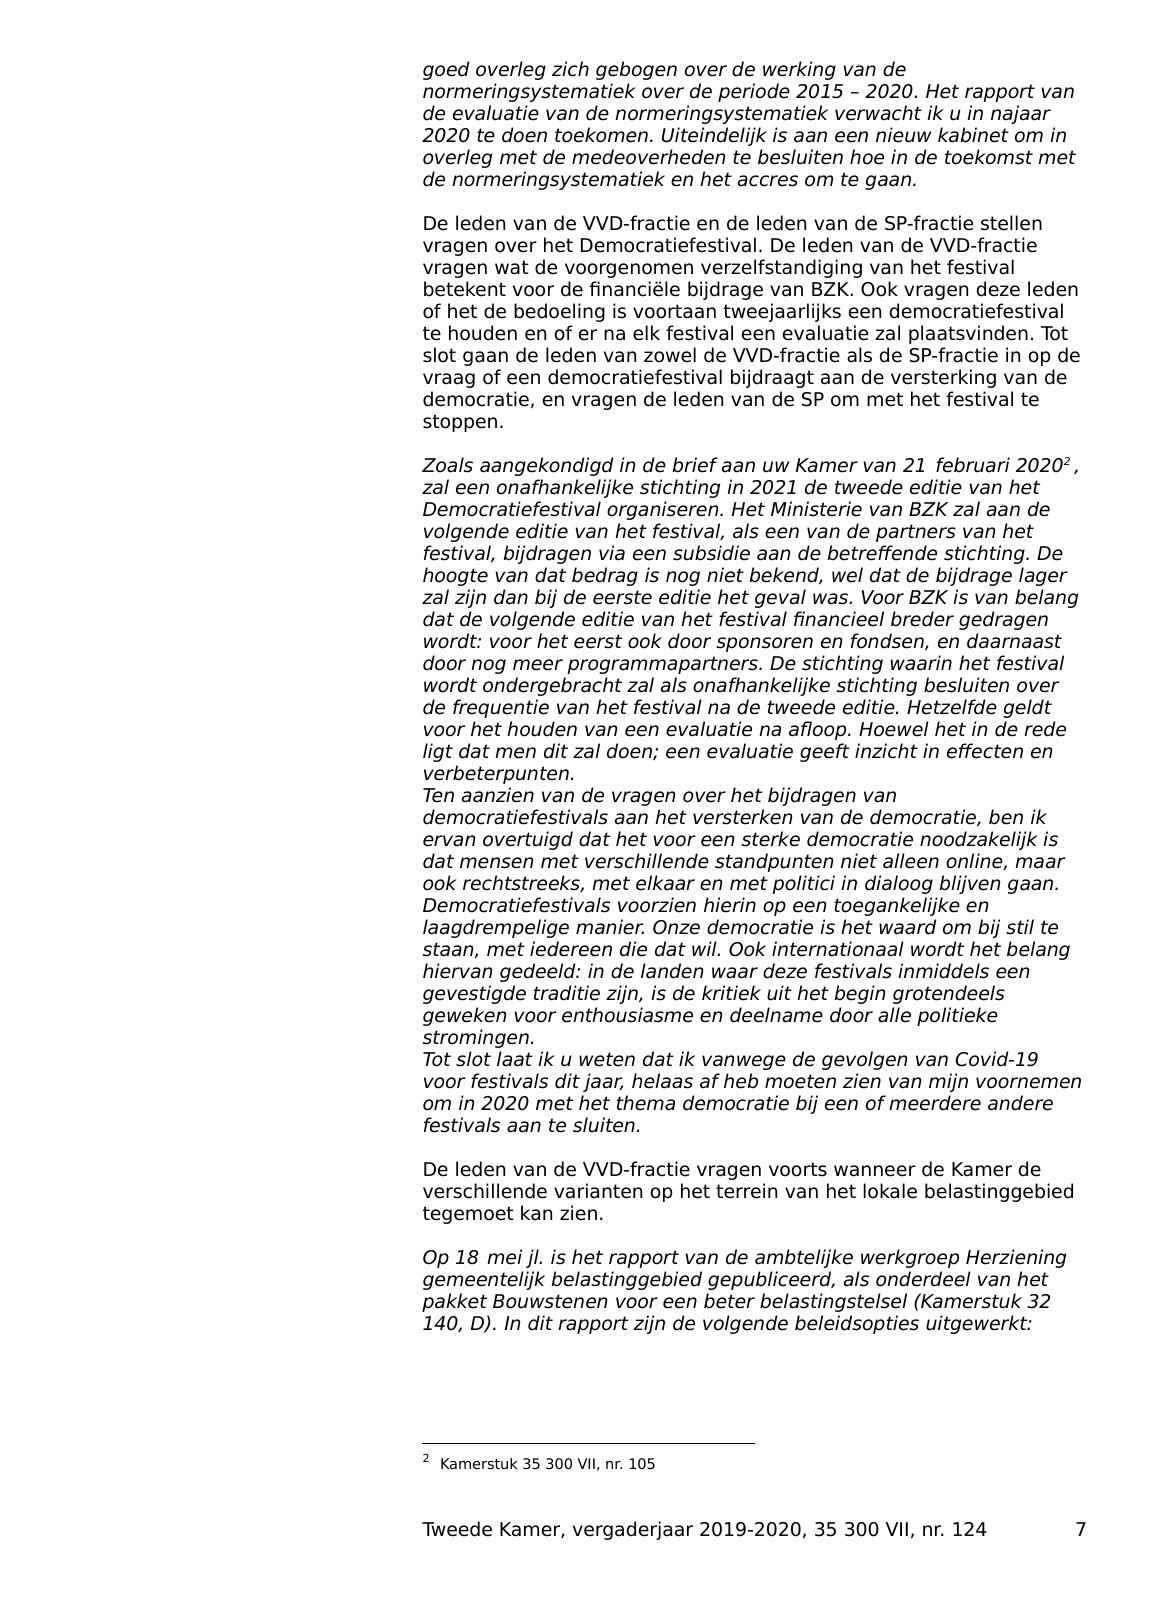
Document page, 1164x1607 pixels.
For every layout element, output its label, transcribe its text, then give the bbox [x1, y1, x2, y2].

text goed overleg zich gebogen over de werking van de normeringsystematiek over de periode 2015 – 2020. Het rapport van de evaluatie van de normeringsystematiek verwacht ik u in najaar 2020 te doen toekomen. Uiteindelijk is aan een nieuw kabinet om in overleg met de medeoverheden te besluiten hoe in de toekomst met de normeringsystematiek en het accres om te gaan. [422, 59, 1087, 191]
text Tot slot laat ik u weten dat ik vanwege de gevolgen van Covid-19 voor festivals dit jaar, helaas af heb moeten zien van mijn voornemen om in 2020 met het thema democratie bij een of meerdere andere festivals aan te sluiten. [422, 1048, 1087, 1136]
text De leden van de VVD-fractie vragen voorts wanneer de Kamer de verschillende varianten op het terrein van het lokale belastinggebied tegemoet kan zien. [422, 1159, 1087, 1224]
text De leden van de VVD-fractie en de leden van de SP-fractie stellen vragen over het Democratiefestival. De leden van de VVD-fractie vragen wat de voorgenomen verzelfstandiging van het festival betekent voor de financiële bijdrage van BZK. Ook vragen deze leden of het de bedoeling is voortaan tweejaarlijks een democratiefestival te houden en of er na elk festival een evaluatie zal plaatsvinden. Tot slot gaan de leden van zowel de VVD-fractie als de SP-fractie in op de vraag of een democratiefestival bijdraagt aan de versterking van de democratie, en vragen de leden van de SP om met het festival te stoppen. [422, 213, 1087, 433]
text Kamerstuk 35 300 VII, nr. 105 [422, 1452, 1087, 1474]
text Zoals aangekondigd in de brief aan uw Kamer van 21 februari 2020, zal een onafhankelijke stichting in 2021 de tweede editie van het Democratiefestival organiseren. Het Ministerie van BZK zal aan de volgende editie van het festival, als een van de partners van het festival, bijdragen via een subsidie aan de betreffende stichting. De hoogte van dat bedrag is nog niet bekend, wel dat de bijdrage lager zal zijn dan bij de eerste editie het geval was. Voor BZK is van belang dat de volgende editie van het festival financieel breder gedragen wordt: voor het eerst ook door sponsoren en fondsen, en daarnaast door nog meer programmapartners. De stichting waarin het festival wordt ondergebracht zal als onafhankelijke stichting besluiten over de frequentie van het festival na de tweede editie. Hetzelfde geldt voor het houden van een evaluatie na afloop. Hoewel het in de rede ligt dat men dit zal doen; een evaluatie geeft inzicht in effecten en verbeterpunten. [422, 455, 1087, 785]
text Ten aanzien van de vragen over het bijdragen van democratiefestivals aan het versterken van de democratie, ben ik ervan overtuigd dat het voor een sterke democratie noodzakelijk is dat mensen met verschillende standpunten niet alleen online, maar ook rechtstreeks, met elkaar en met politici in dialoog blijven gaan. Democratiefestivals voorzien hierin op een toegankelijke en laagdrempelige manier. Onze democratie is het waard om bij stil te staan, met iedereen die dat wil. Ook internationaal wordt het belang hiervan gedeeld: in de landen waar deze festivals inmiddels een gevestigde traditie zijn, is de kritiek uit het begin grotendeels geweken voor enthousiasme en deelname door alle politieke stromingen. [422, 785, 1087, 1048]
text Op 18 mei jl. is het rapport van de ambtelijke werkgroep Herziening gemeentelijk belastinggebied gepubliceerd, als onderdeel van het pakket Bouwstenen voor een beter belastingstelsel (Kamerstuk 32 140, D). In dit rapport zijn de volgende beleidsopties uitgewerkt: [422, 1247, 1087, 1335]
